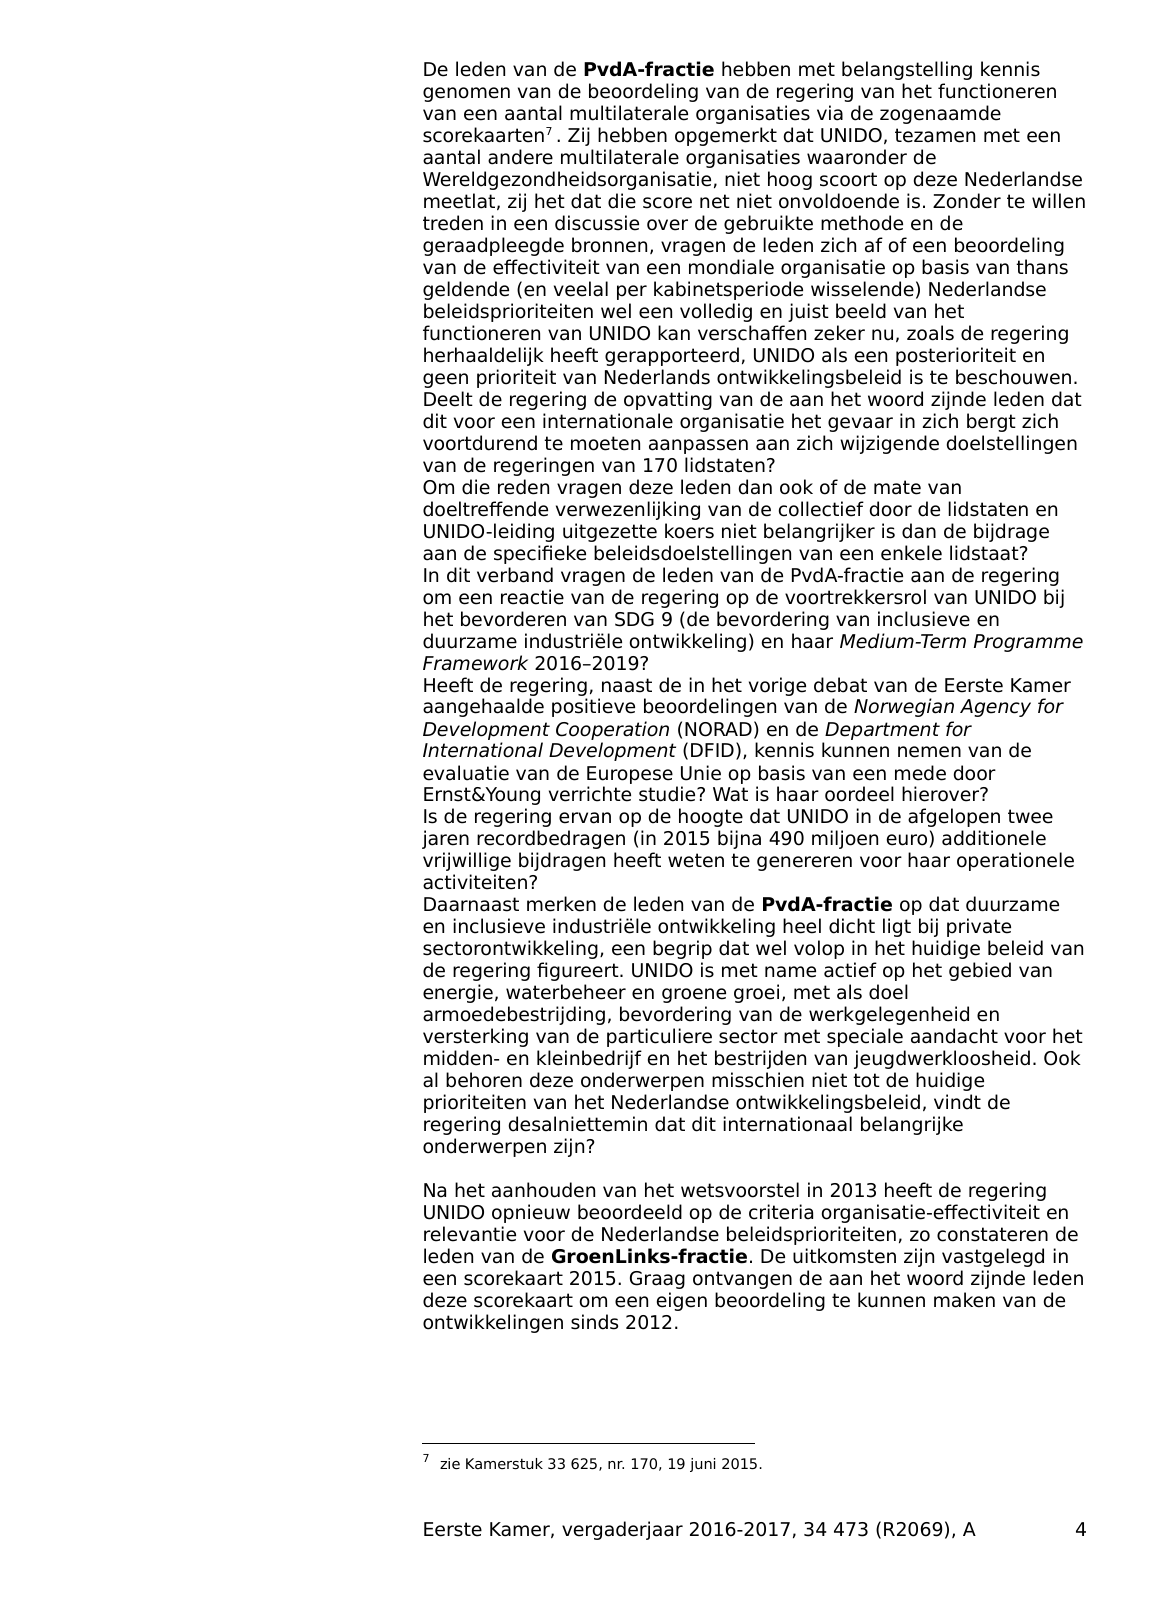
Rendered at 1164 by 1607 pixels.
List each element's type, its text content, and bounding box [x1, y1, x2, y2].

text Is de regering ervan op de hoogte dat UNIDO in de afgelopen twee jaren recordbedragen (in 2015 bijna 490 miljoen euro) additionele vrijwillige bijdragen heeft weten te genereren voor haar operationele activiteiten? [422, 806, 1087, 894]
text In dit verband vragen de leden van de PvdA-fractie aan de regering om een reactie van de regering op de voortrekkersrol van UNIDO bij het bevorderen van SDG 9 (de bevordering van inclusieve en duurzame industriële ontwikkeling) en haar Medium-Term Programme Framework 2016–2019? [422, 564, 1087, 674]
text zie Kamerstuk 33 625, nr. 170, 19 juni 2015. [422, 1452, 1087, 1474]
text Om die reden vragen deze leden dan ook of de mate van doeltreffende verwezenlijking van de collectief door de lidstaten en UNIDO-leiding uitgezette koers niet belangrijker is dan de bijdrage aan de specifieke beleidsdoelstellingen van een enkele lidstaat? [422, 477, 1087, 564]
text Daarnaast merken de leden van de PvdA-fractie op dat duurzame en inclusieve industriële ontwikkeling heel dicht ligt bij private sectorontwikkeling, een begrip dat wel volop in het huidige beleid van de regering figureert. UNIDO is met name actief op het gebied van energie, waterbeheer en groene groei, met als doel armoedebestrijding, bevordering van de werkgelegenheid en versterking van de particuliere sector met speciale aandacht voor het midden- en kleinbedrijf en het bestrijden van jeugdwerkloosheid. Ook al behoren deze onderwerpen misschien niet tot de huidige prioriteiten van het Nederlandse ontwikkelingsbeleid, vindt de regering desalniettemin dat dit internationaal belangrijke onderwerpen zijn? [422, 894, 1087, 1158]
text Na het aanhouden van het wetsvoorstel in 2013 heeft de regering UNIDO opnieuw beoordeeld op de criteria organisatie-effectiviteit en relevantie voor de Nederlandse beleidsprioriteiten, zo constateren de leden van de GroenLinks-fractie. De uitkomsten zijn vastgelegd in een scorekaart 2015. Graag ontvangen de aan het woord zijnde leden deze scorekaart om een eigen beoordeling te kunnen maken van de ontwikkelingen sinds 2012. [422, 1180, 1087, 1334]
text De leden van de PvdA-fractie hebben met belangstelling kennis genomen van de beoordeling van de regering van het functioneren van een aantal multilaterale organisaties via de zogenaamde scorekaarten. Zij hebben opgemerkt dat UNIDO, tezamen met een aantal andere multilaterale organisaties waaronder de Wereldgezondheidsorganisatie, niet hoog scoort op deze Nederlandse meetlat, zij het dat die score net niet onvoldoende is. Zonder te willen treden in een discussie over de gebruikte methode en de geraadpleegde bronnen, vragen de leden zich af of een beoordeling van de effectiviteit van een mondiale organisatie op basis van thans geldende (en veelal per kabinetsperiode wisselende) Nederlandse beleidsprioriteiten wel een volledig en juist beeld van het functioneren van UNIDO kan verschaffen zeker nu, zoals de regering herhaaldelijk heeft gerapporteerd, UNIDO als een posterioriteit en geen prioriteit van Nederlands ontwikkelingsbeleid is te beschouwen. Deelt de regering de opvatting van de aan het woord zijnde leden dat dit voor een internationale organisatie het gevaar in zich bergt zich voortdurend te moeten aanpassen aan zich wijzigende doelstellingen van de regeringen van 170 lidstaten? [422, 59, 1087, 477]
text Heeft de regering, naast de in het vorige debat van de Eerste Kamer aangehaalde positieve beoordelingen van de Norwegian Agency for Development Cooperation (NORAD) en de Department for International Development (DFID), kennis kunnen nemen van de evaluatie van de Europese Unie op basis van een mede door Ernst&Young verrichte studie? Wat is haar oordeel hierover? [422, 674, 1087, 806]
